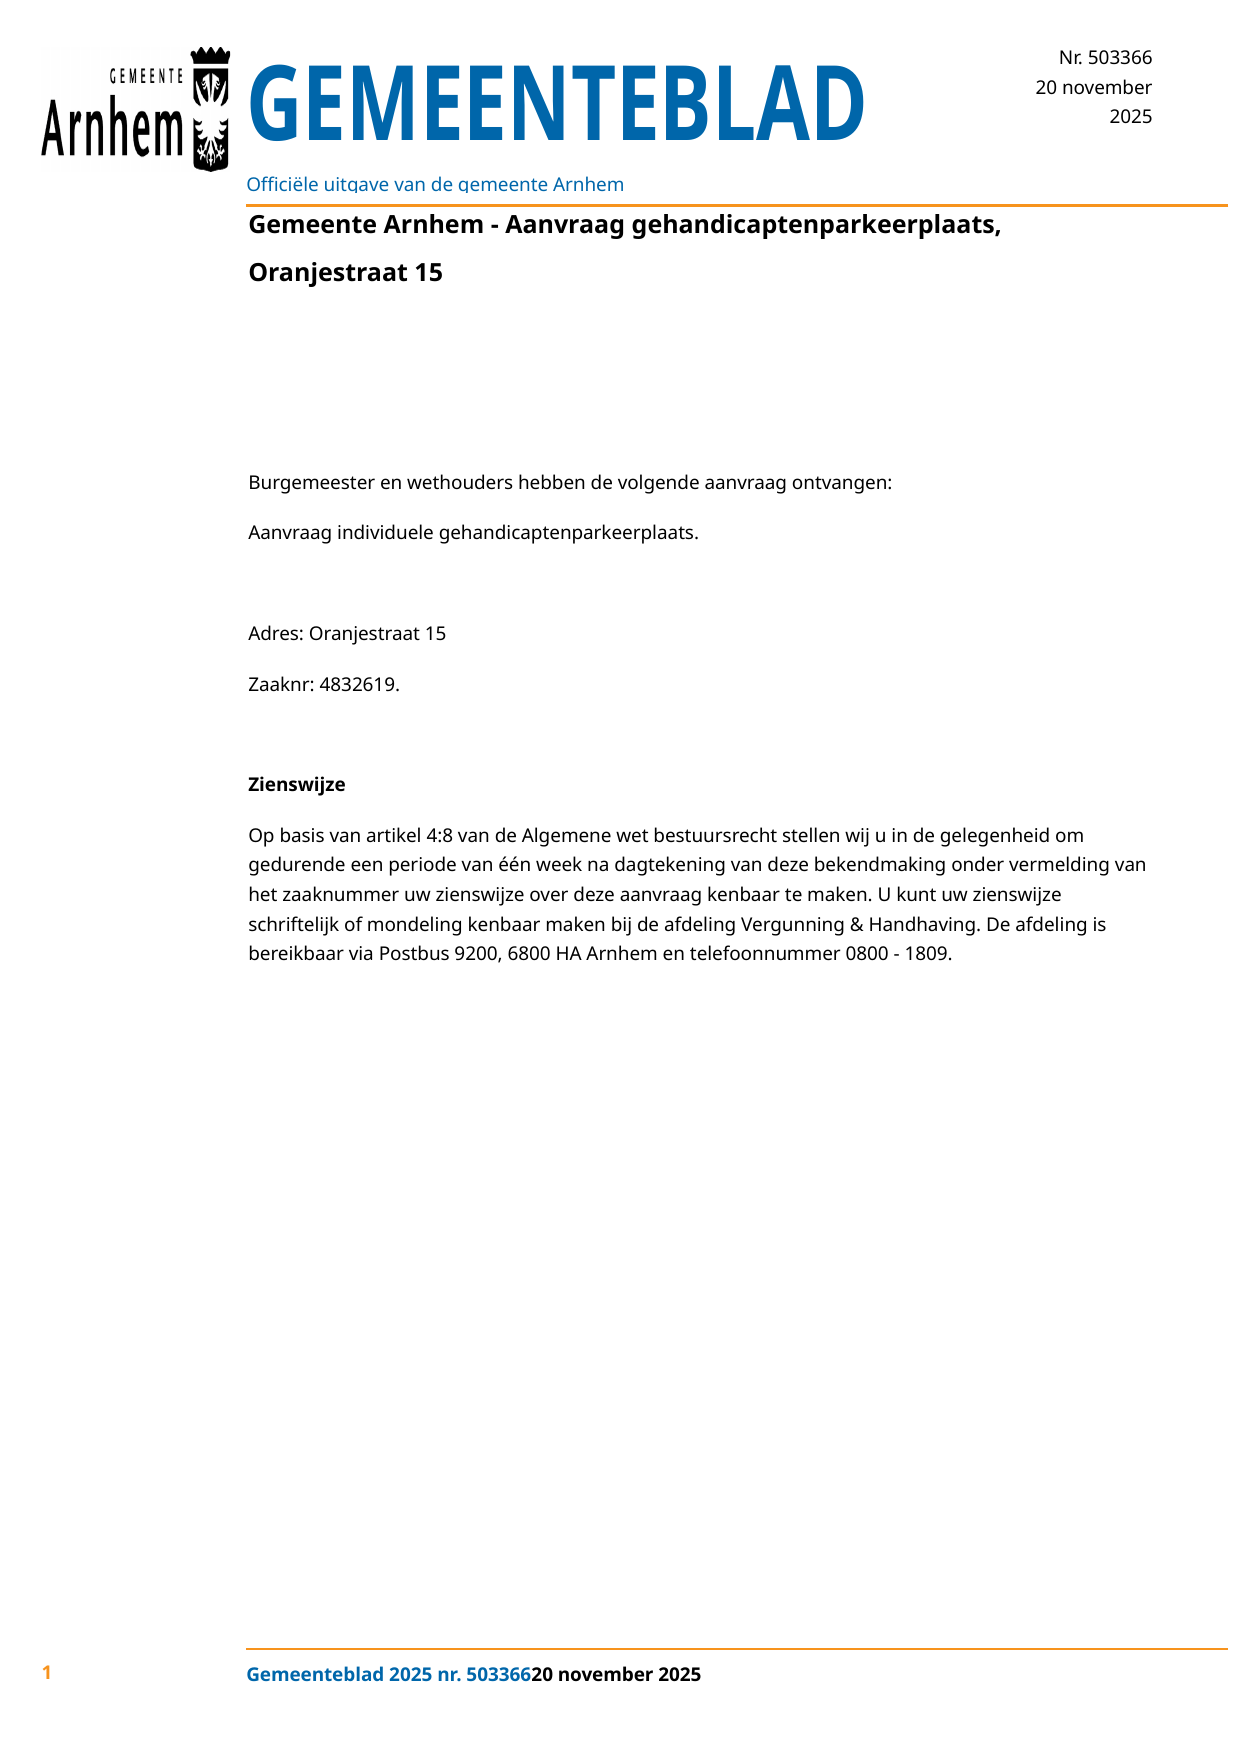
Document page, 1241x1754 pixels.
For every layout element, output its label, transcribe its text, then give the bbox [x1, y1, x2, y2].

text Aanvraag individuele gehandicaptenparkeerplaats. [248, 519, 1152, 545]
text Op basis van artikel 4:8 van de Algemene wet bestuursrecht stellen wij u in de gelegenheid om gedurende een periode van één week na dagtekening van deze bekendmaking onder vermelding van het zaaknummer uw zienswijze over deze aanvraag kenbaar te maken. U kunt uw zienswijze schriftelijk of mondeling kenbaar maken bij de afdeling Vergunning & Handhaving. De afdeling is bereikbaar via Postbus 9200, 6800 HA Arnhem en telefoonnummer 0800 - 1809. [248, 822, 1152, 966]
text Burgemeester en wethouders hebben de volgende aanvraag ontvangen: [248, 469, 1152, 495]
picture [41, 47, 231, 172]
text Zienswijze [248, 772, 1152, 797]
text Gemeente Arnhem - Aanvraag gehandicaptenparkeerplaats, Oranjestraat 15 [248, 207, 1152, 288]
text Adres: Oranjestraat 15 [248, 620, 1152, 646]
text Zaaknr: 4832619. [248, 671, 1152, 697]
